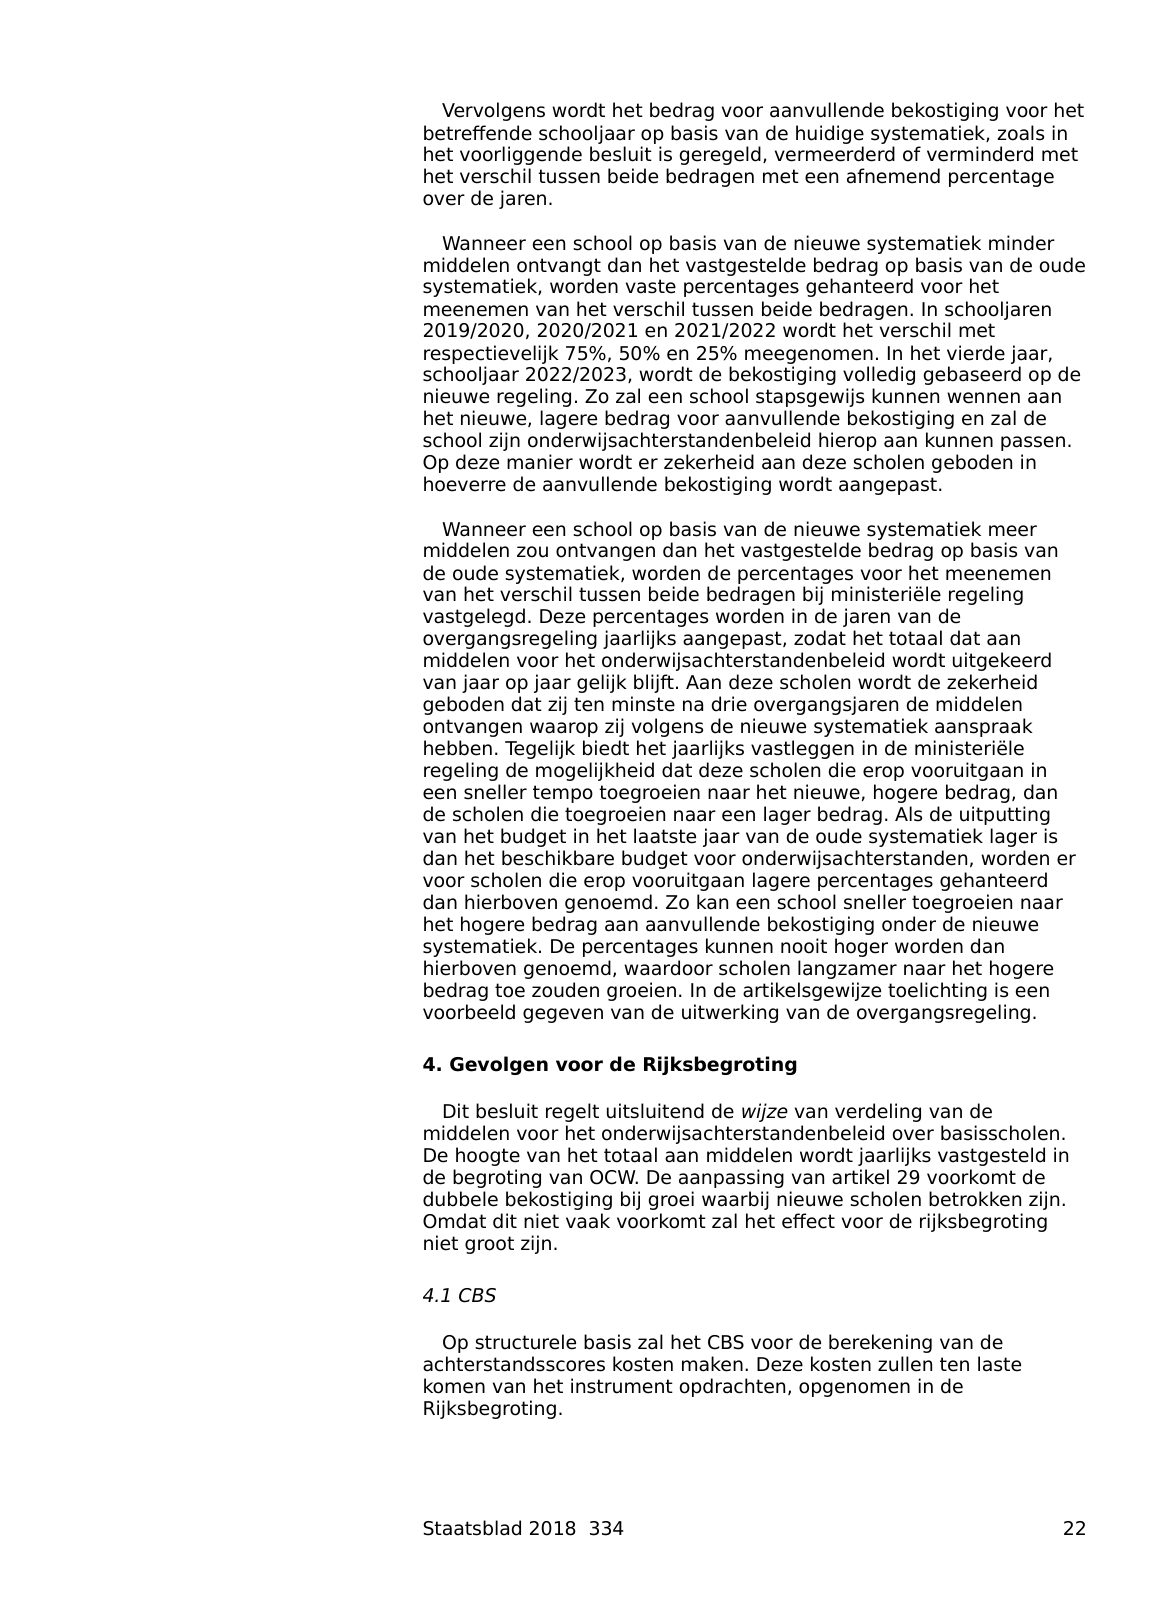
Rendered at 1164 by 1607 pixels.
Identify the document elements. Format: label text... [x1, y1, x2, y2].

text Wanneer een school op basis van de nieuwe systematiek meer middelen zou ontvangen dan het vastgestelde bedrag op basis van de oude systematiek, worden de percentages voor het meenemen van het verschil tussen beide bedragen bij ministeriële regeling vastgelegd. Deze percentages worden in de jaren van de overgangsregeling jaarlijks aangepast, zodat het totaal dat aan middelen voor het onderwijsachterstandenbeleid wordt uitgekeerd van jaar op jaar gelijk blijft. Aan deze scholen wordt de zekerheid geboden dat zij ten minste na drie overgangsjaren de middelen ontvangen waarop zij volgens de nieuwe systematiek aanspraak hebben. Tegelijk biedt het jaarlijks vastleggen in de ministeriële regeling de mogelijkheid dat deze scholen die erop vooruitgaan in een sneller tempo toegroeien naar het nieuwe, hogere bedrag, dan de scholen die toegroeien naar een lager bedrag. Als de uitputting van het budget in het laatste jaar van de oude systematiek lager is dan het beschikbare budget voor onderwijsachterstanden, worden er voor scholen die erop vooruitgaan lagere percentages gehanteerd dan hierboven genoemd. Zo kan een school sneller toegroeien naar het hogere bedrag aan aanvullende bekostiging onder de nieuwe systematiek. De percentages kunnen nooit hoger worden dan hierboven genoemd, waardoor scholen langzamer naar het hogere bedrag toe zouden groeien. In de artikelsgewijze toelichting is een voorbeeld gegeven van de uitwerking van de overgangsregeling. [422, 518, 1087, 1024]
subtitle 4. Gevolgen voor de Rijksbegroting [422, 1054, 1087, 1076]
text Dit besluit regelt uitsluitend de wijze van verdeling van de middelen voor het onderwijsachterstandenbeleid over basisscholen. De hoogte van het totaal aan middelen wordt jaarlijks vastgesteld in de begroting van OCW. De aanpassing van artikel 29 voorkomt de dubbele bekostiging bij groei waarbij nieuwe scholen betrokken zijn. Omdat dit niet vaak voorkomt zal het effect voor de rijksbegroting niet groot zijn. [422, 1101, 1087, 1255]
text Vervolgens wordt het bedrag voor aanvullende bekostiging voor het betreffende schooljaar op basis van de huidige systematiek, zoals in het voorliggende besluit is geregeld, vermeerderd of verminderd met het verschil tussen beide bedragen met een afnemend percentage over de jaren. [422, 100, 1087, 210]
subtitle 4.1 CBS [422, 1285, 1087, 1307]
text Wanneer een school op basis van de nieuwe systematiek minder middelen ontvangt dan het vastgestelde bedrag op basis van de oude systematiek, worden vaste percentages gehanteerd voor het meenemen van het verschil tussen beide bedragen. In schooljaren 2019/2020, 2020/2021 en 2021/2022 wordt het verschil met respectievelijk 75%, 50% en 25% meegenomen. In het vierde jaar, schooljaar 2022/2023, wordt de bekostiging volledig gebaseerd op de nieuwe regeling. Zo zal een school stapsgewijs kunnen wennen aan het nieuwe, lagere bedrag voor aanvullende bekostiging en zal de school zijn onderwijsachterstandenbeleid hierop aan kunnen passen. Op deze manier wordt er zekerheid aan deze scholen geboden in hoeverre de aanvullende bekostiging wordt aangepast. [422, 232, 1087, 496]
text Op structurele basis zal het CBS voor de berekening van de achterstandsscores kosten maken. Deze kosten zullen ten laste komen van het instrument opdrachten, opgenomen in de Rijksbegroting. [422, 1332, 1087, 1420]
